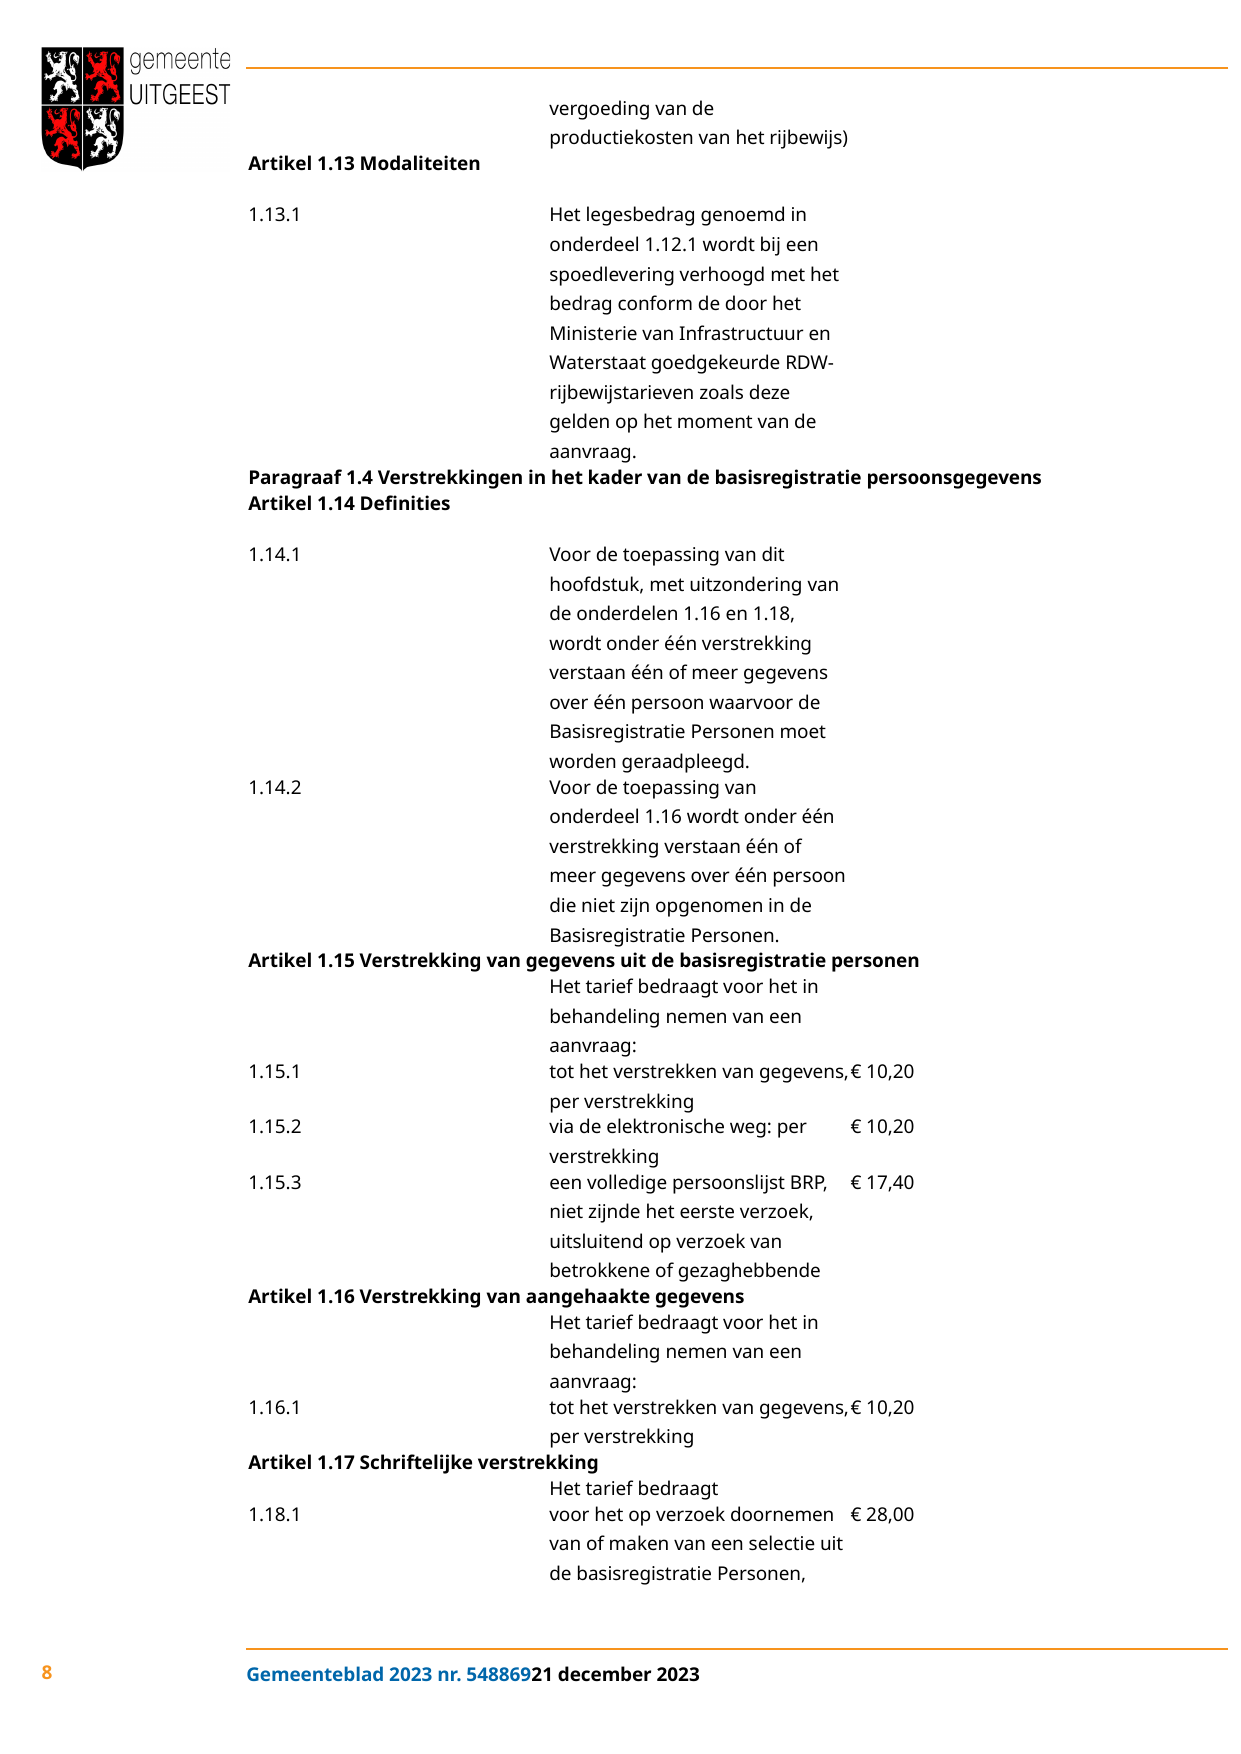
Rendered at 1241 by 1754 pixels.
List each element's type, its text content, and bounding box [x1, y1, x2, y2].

table_cell € 10,20 [850, 1114, 1152, 1169]
table_cell € 10,20 [850, 1394, 1152, 1449]
table_cell [850, 95, 1152, 150]
table_cell voor het op verzoek doornemen van of maken van een selectie uit de basisregistratie Personen, [549, 1501, 850, 1586]
table_cell 1.14.1 [248, 541, 549, 774]
table_cell via de elektronische weg: per verstrekking [549, 1114, 850, 1169]
table_cell Het tarief bedraagt [549, 1475, 850, 1501]
table_cell [850, 973, 1152, 1058]
table_cell [248, 973, 549, 1058]
table_cell een volledige persoonslijst BRP, niet zijnde het eerste verzoek, uitsluitend op verzoek van betrokkene of gezaghebbende [549, 1169, 850, 1283]
table_cell Artikel 1.16 Verstrekking van aangehaakte gegevens [248, 1283, 1152, 1309]
table_cell € 10,20 [850, 1058, 1152, 1113]
table_cell [850, 774, 1152, 948]
table_cell [850, 1309, 1152, 1394]
table_cell Artikel 1.13 Modaliteiten [248, 150, 1152, 176]
table_cell 1.15.3 [248, 1169, 549, 1283]
table_cell 1.15.2 [248, 1114, 549, 1169]
table_cell [850, 176, 1152, 202]
table_cell € 17,40 [850, 1169, 1152, 1283]
table_cell [850, 202, 1152, 464]
picture [41, 47, 231, 172]
table_cell 1.13.1 [248, 202, 549, 464]
table_cell 1.15.1 [248, 1058, 549, 1113]
table_cell tot het verstrekken van gegevens, per verstrekking [549, 1394, 850, 1449]
table_cell [549, 515, 850, 541]
table_cell [850, 1475, 1152, 1501]
table_cell vergoeding van de productiekosten van het rijbewijs) [549, 95, 850, 150]
table_cell Artikel 1.17 Schriftelijke verstrekking [248, 1449, 1152, 1475]
table_cell [248, 515, 549, 541]
table_cell 1.18.1 [248, 1501, 549, 1586]
table_cell [549, 176, 850, 202]
table_cell [248, 176, 549, 202]
table_cell Voor de toepassing van dit hoofdstuk, met uitzondering van de onderdelen 1.16 en 1.18, wordt onder één verstrekking verstaan één of meer gegevens over één persoon waarvoor de Basisregistratie Personen moet worden geraadpleegd. [549, 541, 850, 774]
table_cell Artikel 1.15 Verstrekking van gegevens uit de basisregistratie personen [248, 948, 1152, 973]
table_cell [850, 541, 1152, 774]
table_cell € 28,00 [850, 1501, 1152, 1586]
table_cell [850, 515, 1152, 541]
table_cell tot het verstrekken van gegevens, per verstrekking [549, 1058, 850, 1113]
table_cell Voor de toepassing van onderdeel 1.16 wordt onder één verstrekking verstaan één of meer gegevens over één persoon die niet zijn opgenomen in de Basisregistratie Personen. [549, 774, 850, 948]
table_cell [248, 1309, 549, 1394]
table_cell Het legesbedrag genoemd in onderdeel 1.12.1 wordt bij een spoedlevering verhoogd met het bedrag conform de door het Ministerie van Infrastructuur en Waterstaat goedgekeurde RDW-rijbewijstarieven zoals deze gelden op het moment van de aanvraag. [549, 202, 850, 464]
table_cell Paragraaf 1.4 Verstrekkingen in het kader van de basisregistratie persoonsgegevens [248, 464, 1152, 490]
table_cell [248, 95, 549, 150]
table_cell 1.14.2 [248, 774, 549, 948]
table_cell Artikel 1.14 Definities [248, 490, 1152, 515]
table_cell 1.16.1 [248, 1394, 549, 1449]
table_cell [248, 1475, 549, 1501]
table_cell Het tarief bedraagt voor het in behandeling nemen van een aanvraag: [549, 973, 850, 1058]
table_cell Het tarief bedraagt voor het in behandeling nemen van een aanvraag: [549, 1309, 850, 1394]
